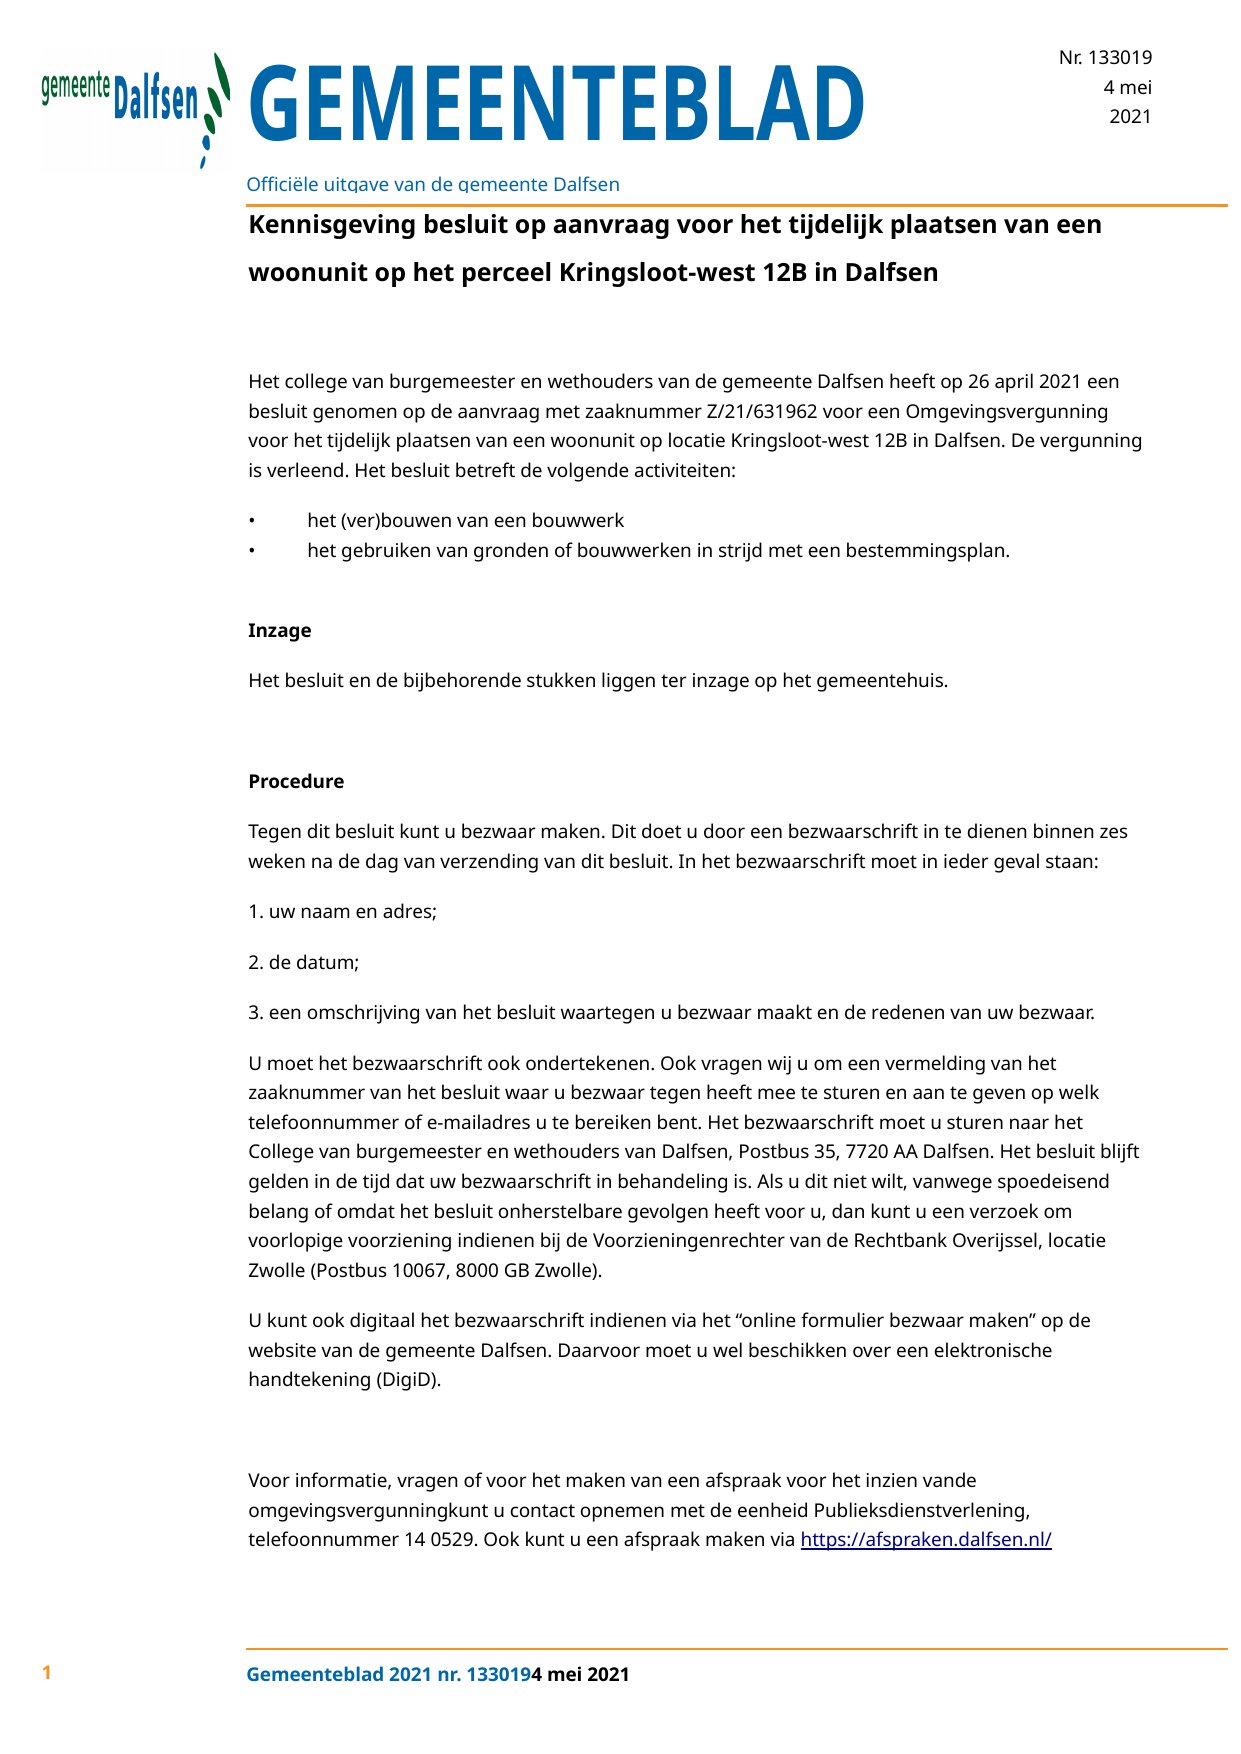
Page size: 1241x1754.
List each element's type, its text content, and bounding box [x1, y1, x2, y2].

list het (ver)bouwen van een bouwwerk [248, 507, 1152, 533]
text Inzage [248, 617, 1152, 643]
text 1. uw naam en adres; [248, 899, 1152, 924]
text U kunt ook digitaal het bezwaarschrift indienen via het “online formulier bezwaar maken” op de website van de gemeente Dalfsen. Daarvoor moet u wel beschikken over een elektronische handtekening (DigiD). [248, 1307, 1152, 1392]
text Het college van burgemeester en wethouders van de gemeente Dalfsen heeft op 26 april 2021 een besluit genomen op de aanvraag met zaaknummer Z/21/631962 voor een Omgevingsvergunning voor het tijdelijk plaatsen van een woonunit op locatie Kringsloot-west 12B in Dalfsen. De vergunning is verleend. Het besluit betreft de volgende activiteiten: [248, 368, 1152, 483]
picture [41, 47, 231, 172]
text Het besluit en de bijbehorende stukken liggen ter inzage op het gemeentehuis. [248, 667, 1152, 693]
text Procedure [248, 768, 1152, 794]
list het gebruiken van gronden of bouwwerken in strijd met een bestemmingsplan. [248, 537, 1152, 563]
text Kennisgeving besluit op aanvraag voor het tijdelijk plaatsen van een woonunit op het perceel Kringsloot-west 12B in Dalfsen [248, 207, 1152, 288]
text U moet het bezwaarschrift ook ondertekenen. Ook vragen wij u om een vermelding van het zaaknummer van het besluit waar u bezwaar tegen heeft mee te sturen en aan te geven op welk telefoonnummer of e-mailadres u te bereiken bent. Het bezwaarschrift moet u sturen naar het College van burgemeester en wethouders van Dalfsen, Postbus 35, 7720 AA Dalfsen. Het besluit blijft gelden in de tijd dat uw bezwaarschrift in behandeling is. Als u dit niet wilt, vanwege spoedeisend belang of omdat het besluit onherstelbare gevolgen heeft voor u, dan kunt u een verzoek om voorlopige voorziening indienen bij de Voorzieningenrechter van de Rechtbank Overijssel, locatie Zwolle (Postbus 10067, 8000 GB Zwolle). [248, 1050, 1152, 1283]
text 3. een omschrijving van het besluit waartegen u bezwaar maakt en de redenen van uw bezwaar. [248, 999, 1152, 1025]
text Tegen dit besluit kunt u bezwaar maken. Dit doet u door een bezwaarschrift in te dienen binnen zes weken na de dag van verzending van dit besluit. In het bezwaarschrift moet in ieder geval staan: [248, 819, 1152, 874]
text Voor informatie, vragen of voor het maken van een afspraak voor het inzien vande omgevingsvergunningkunt u contact opnemen met de eenheid Publieksdienstverlening, telefoonnummer 14 0529. Ook kunt u een afspraak maken via https://afspraken.dalfsen.nl/ [248, 1467, 1152, 1552]
text 2. de datum; [248, 949, 1152, 975]
